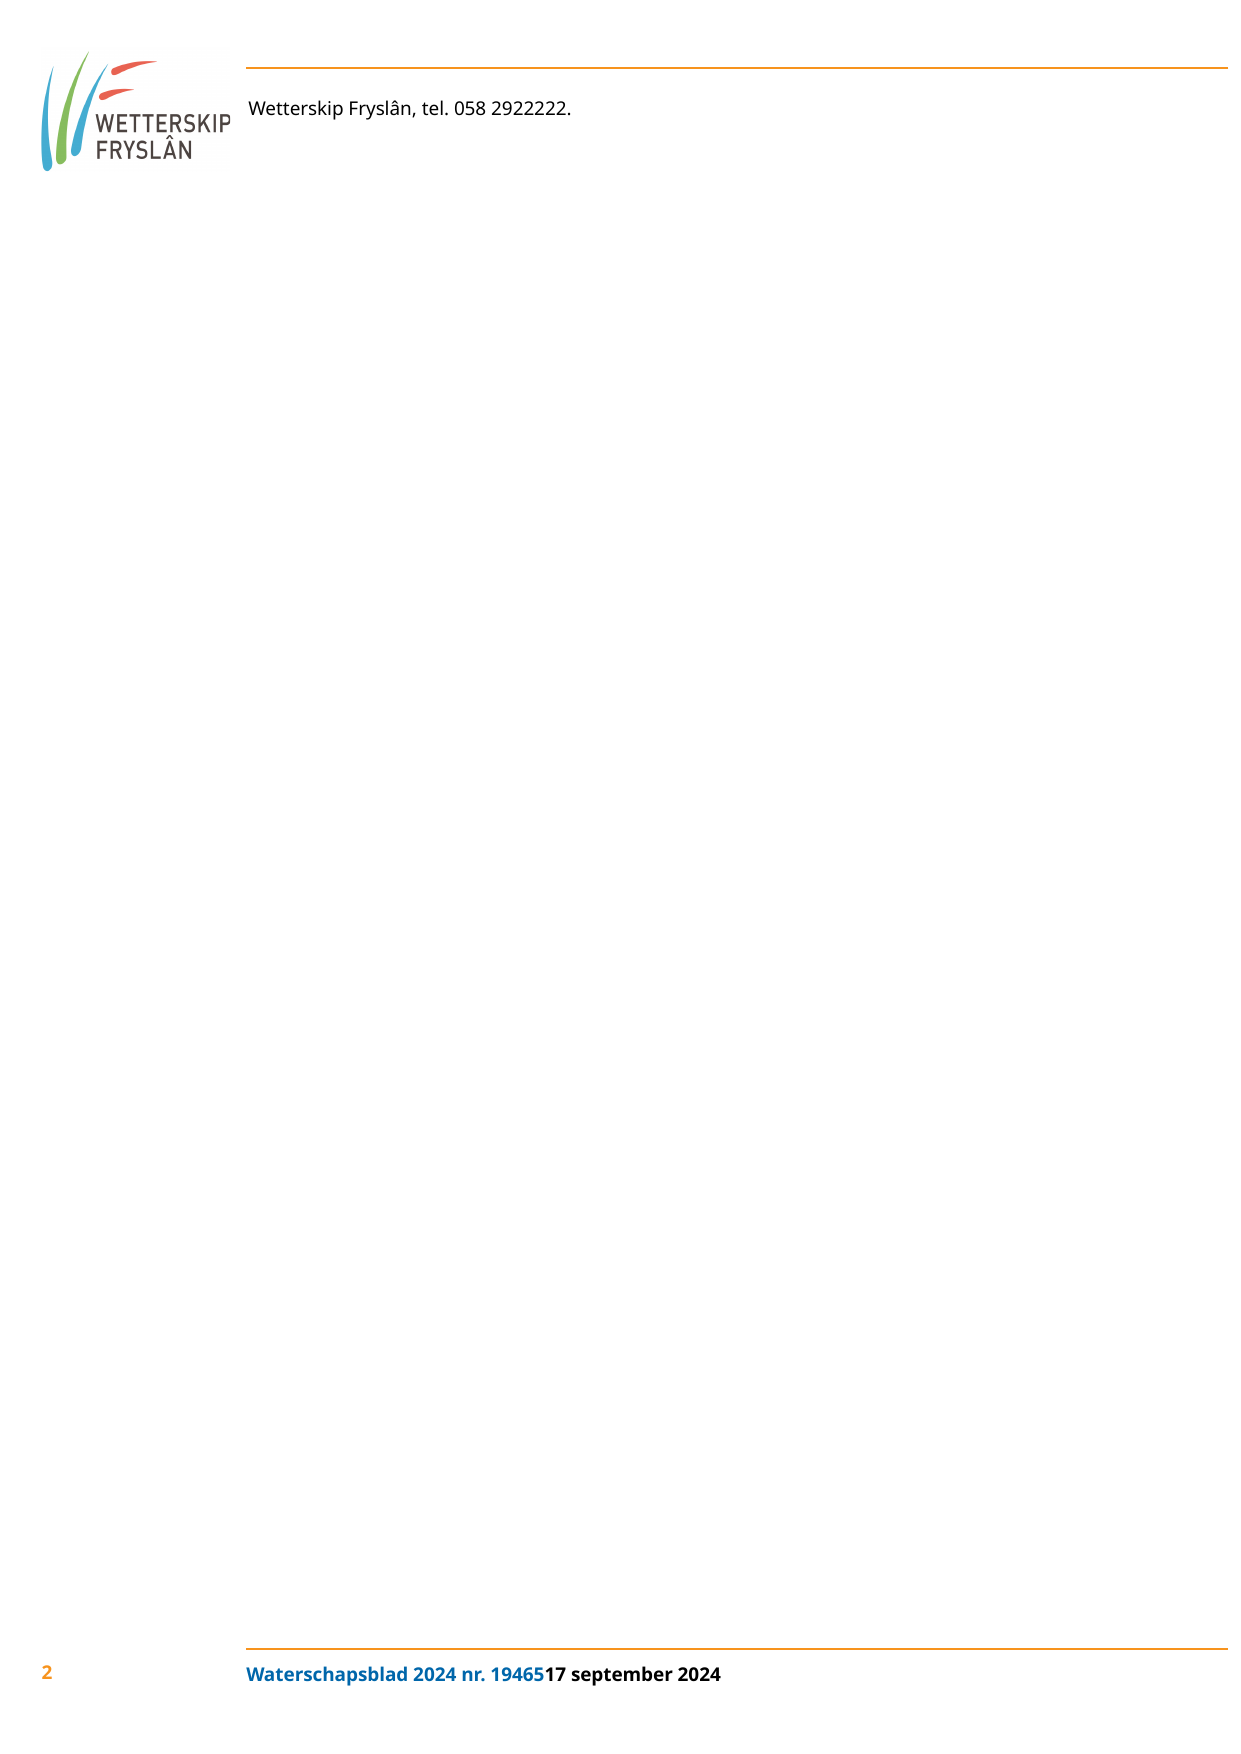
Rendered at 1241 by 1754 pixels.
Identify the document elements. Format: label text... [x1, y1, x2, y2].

text Wetterskip Fryslân, tel. 058 2922222. [248, 95, 1152, 121]
picture [41, 47, 231, 172]
